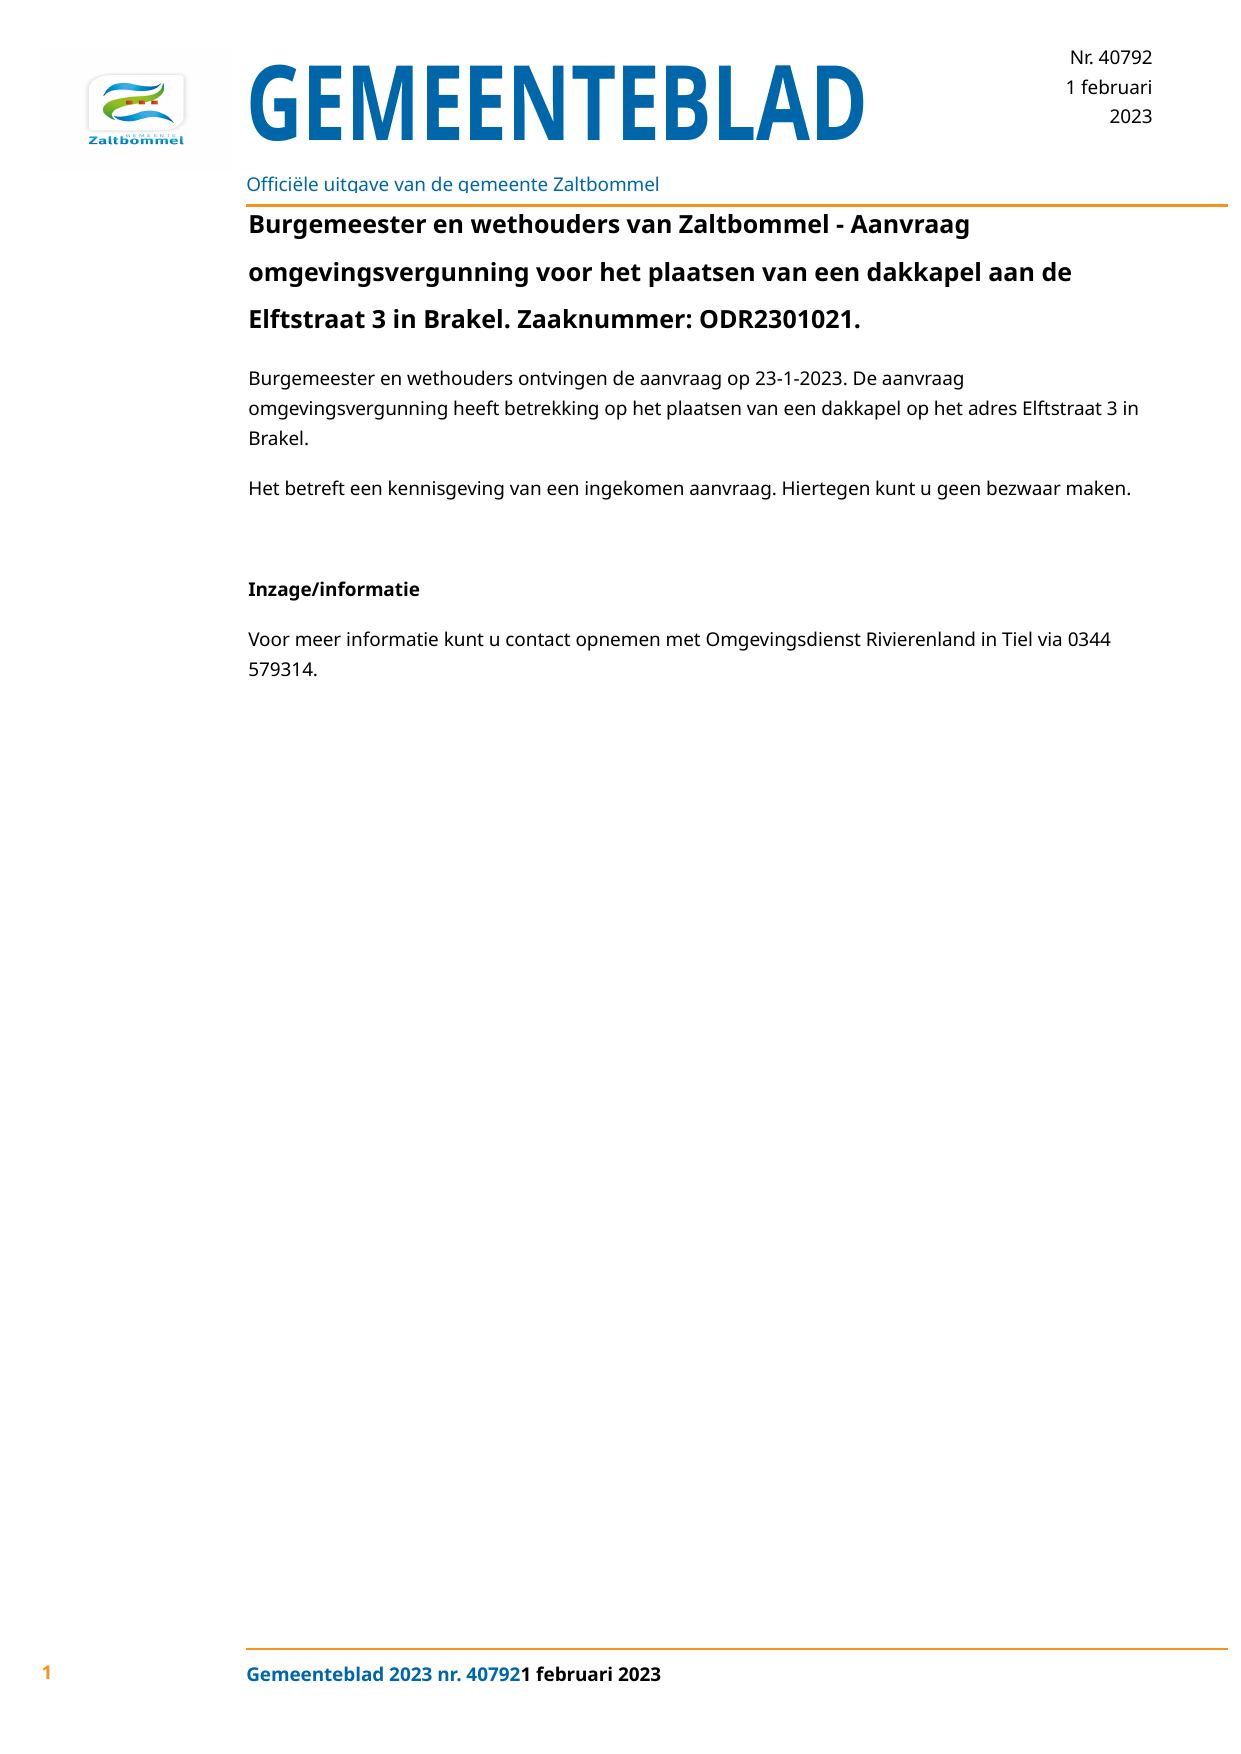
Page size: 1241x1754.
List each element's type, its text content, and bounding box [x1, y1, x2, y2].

text Inzage/informatie [248, 576, 1152, 602]
picture [41, 47, 231, 172]
text Burgemeester en wethouders van Zaltbommel - Aanvraag omgevingsvergunning voor het plaatsen van een dakkapel aan de Elftstraat 3 in Brakel. Zaaknummer: ODR2301021. [248, 207, 1152, 336]
text Voor meer informatie kunt u contact opnemen met Omgevingsdienst Rivierenland in Tiel via 0344 579314. [248, 626, 1152, 682]
text Het betreft een kennisgeving van een ingekomen aanvraag. Hiertegen kunt u geen bezwaar maken. [248, 475, 1152, 501]
text Burgemeester en wethouders ontvingen de aanvraag op 23-1-2023. De aanvraag omgevingsvergunning heeft betrekking op het plaatsen van een dakkapel op het adres Elftstraat 3 in Brakel. [248, 366, 1152, 450]
